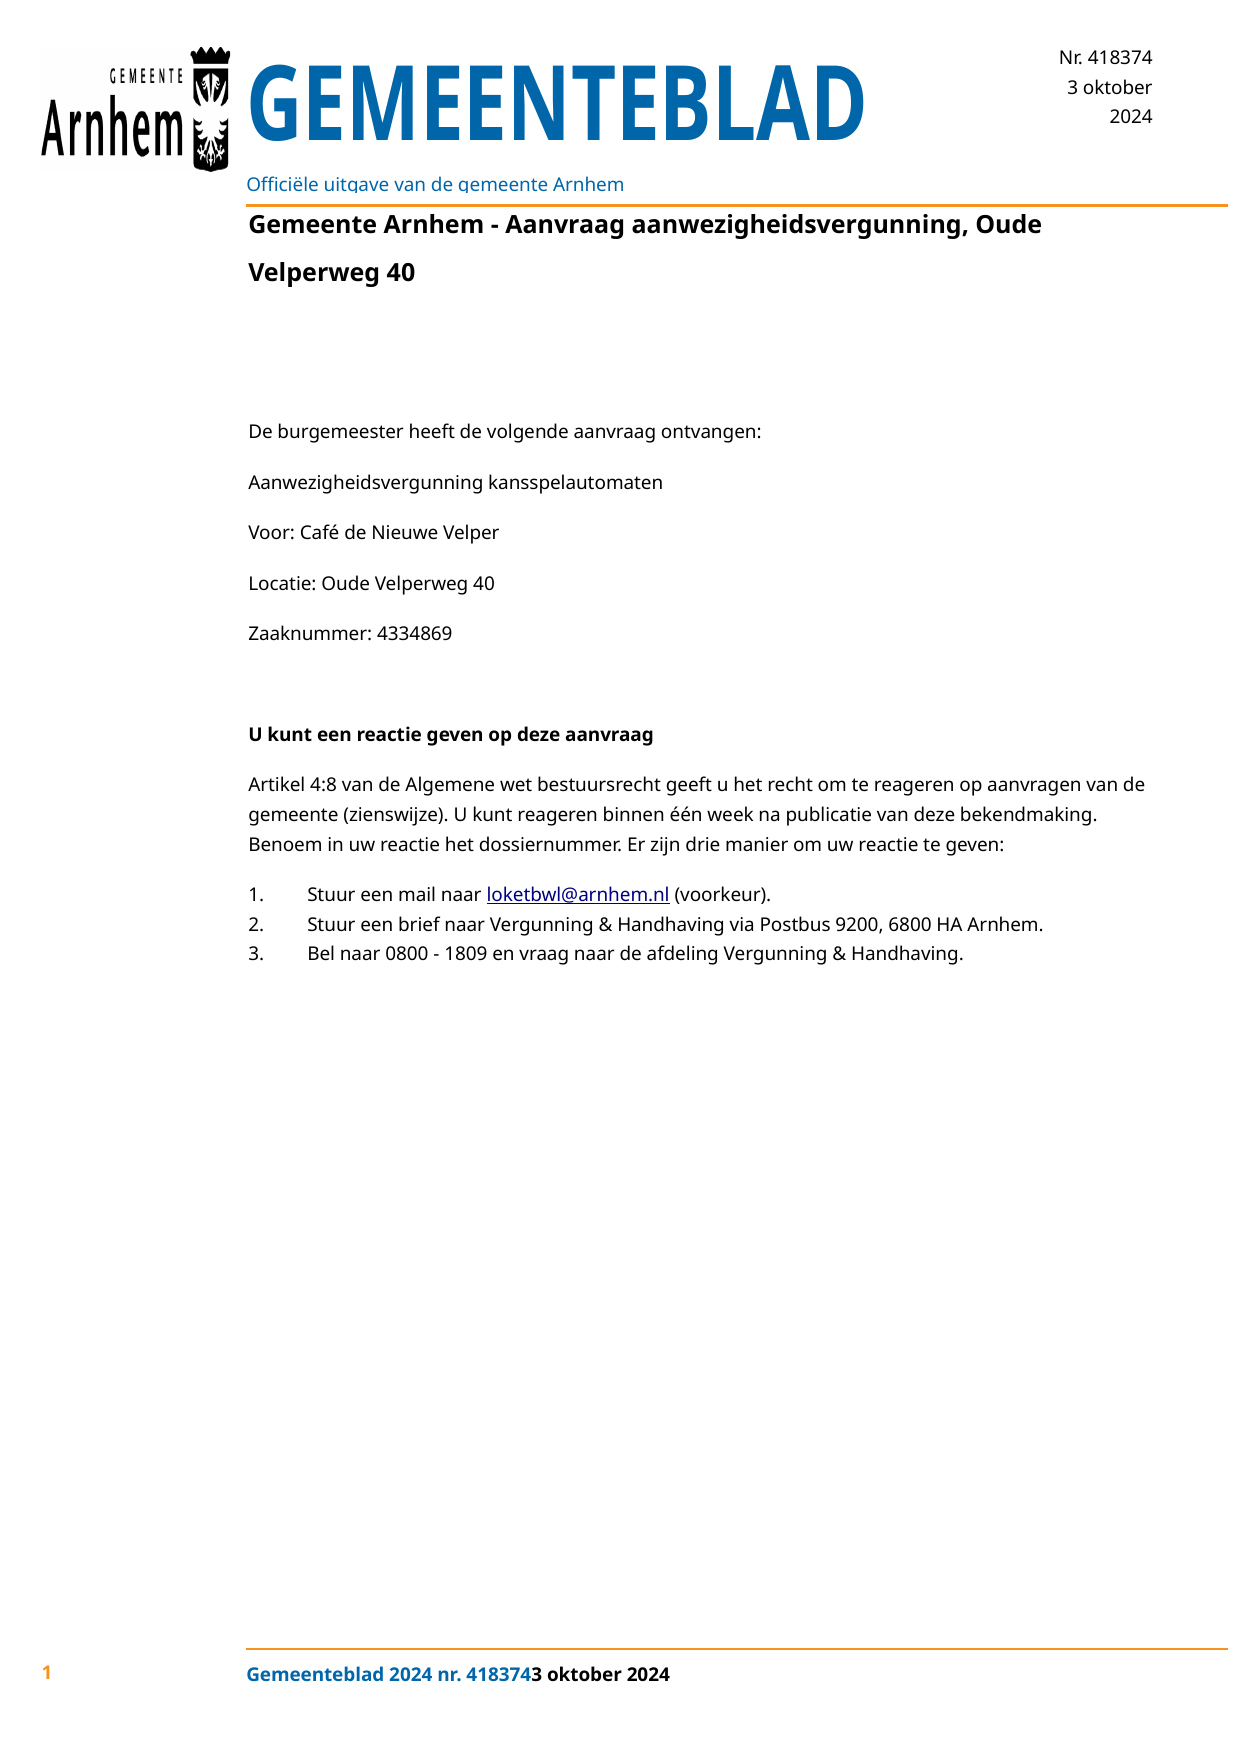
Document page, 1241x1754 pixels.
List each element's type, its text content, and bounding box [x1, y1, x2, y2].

list Stuur een mail naar loketbwl@arnhem.nl (voorkeur). [248, 881, 1152, 907]
list Stuur een brief naar Vergunning & Handhaving via Postbus 9200, 6800 HA Arnhem. [248, 911, 1152, 937]
text Aanwezigheidsvergunning kansspelautomaten [248, 469, 1152, 495]
text Locatie: Oude Velperweg 40 [248, 570, 1152, 596]
text Zaaknummer: 4334869 [248, 620, 1152, 646]
text Artikel 4:8 van de Algemene wet bestuursrecht geeft u het recht om te reageren op aanvragen van de gemeente (zienswijze). U kunt reageren binnen één week na publicatie van deze bekendmaking. Benoem in uw reactie het dossiernummer. Er zijn drie manier om uw reactie te geven: [248, 772, 1152, 857]
picture [41, 47, 231, 172]
text De burgemeester heeft de volgende aanvraag ontvangen: [248, 419, 1152, 444]
text Voor: Café de Nieuwe Velper [248, 519, 1152, 545]
text U kunt een reactie geven op deze aanvraag [248, 721, 1152, 747]
list Bel naar 0800 - 1809 en vraag naar de afdeling Vergunning & Handhaving. [248, 940, 1152, 966]
text Gemeente Arnhem - Aanvraag aanwezigheidsvergunning, Oude Velperweg 40 [248, 207, 1152, 288]
